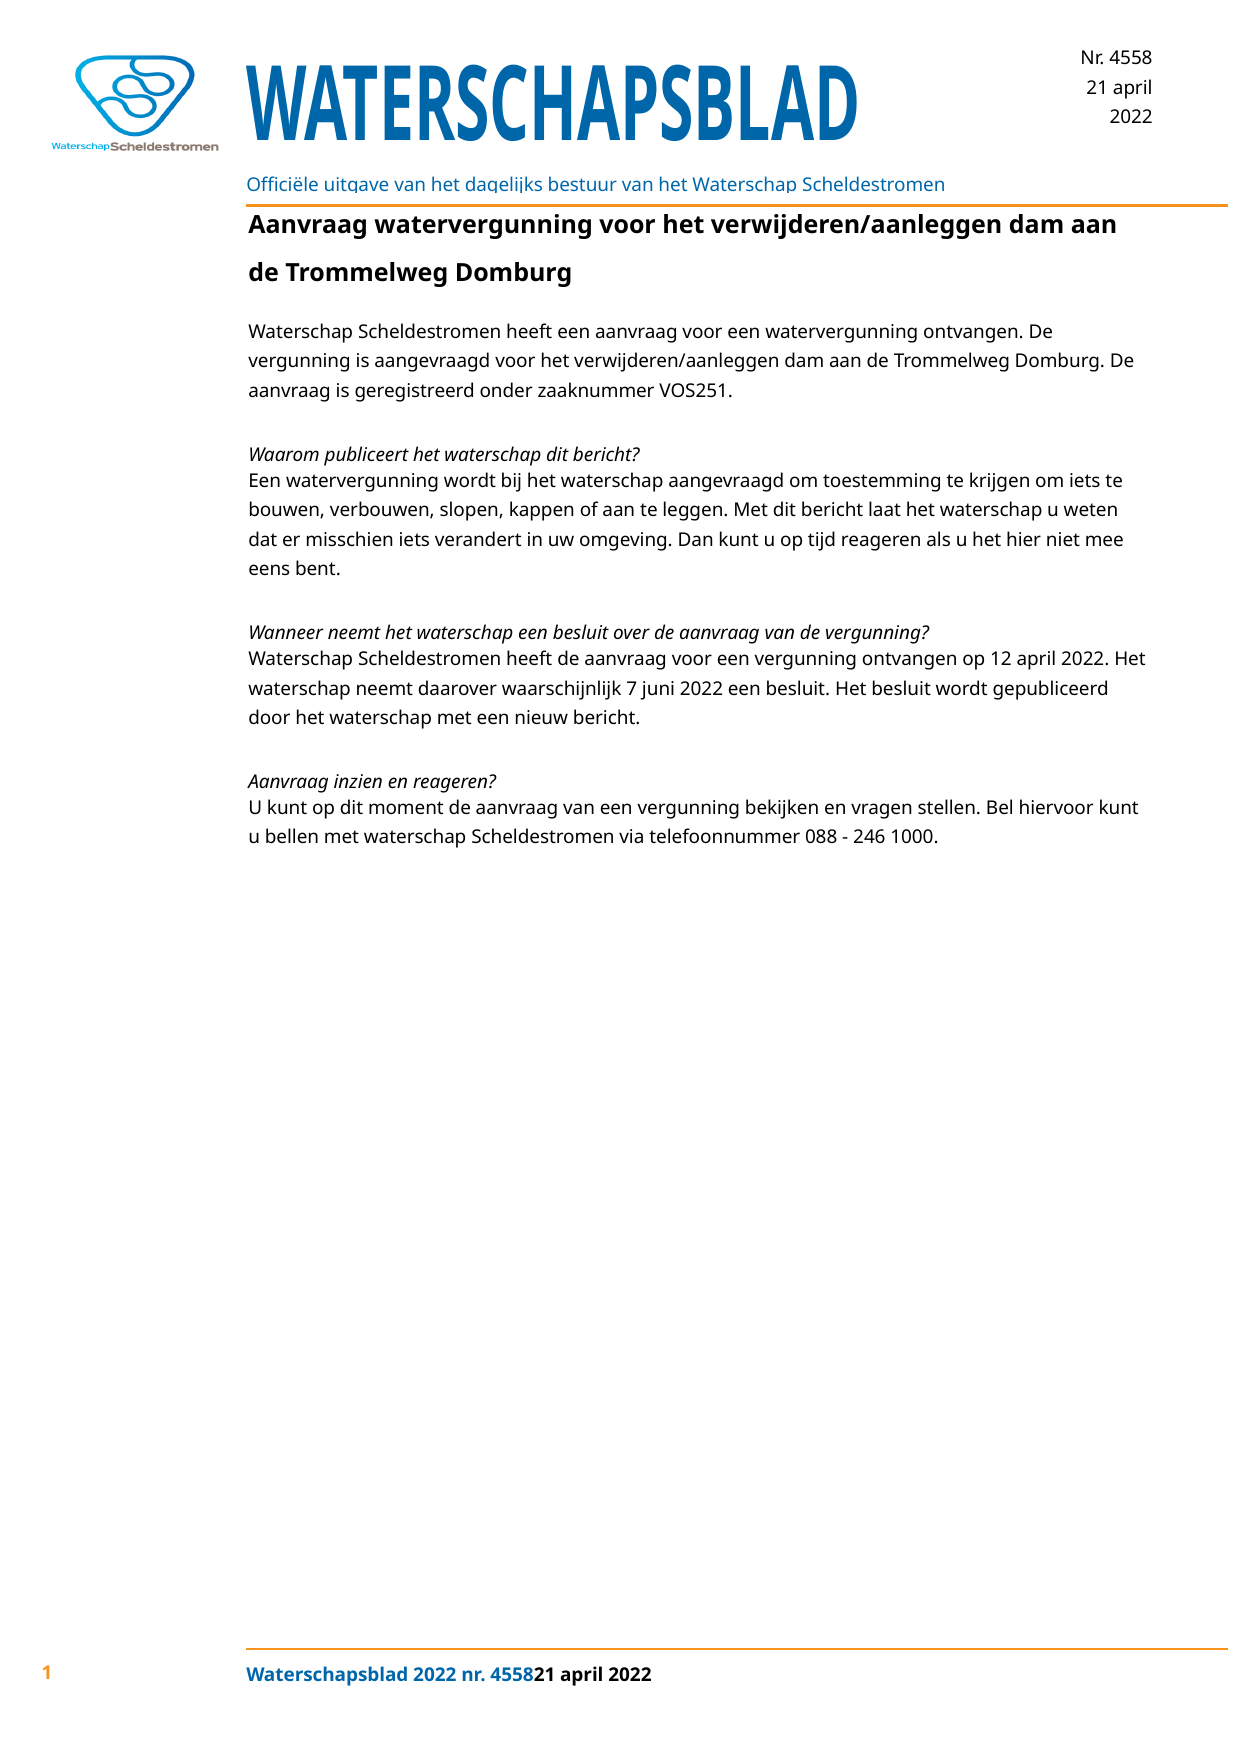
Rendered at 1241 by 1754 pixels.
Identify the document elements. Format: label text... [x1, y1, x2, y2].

text Een watervergunning wordt bij het waterschap aangevraagd om toestemming te krijgen om iets te bouwen, verbouwen, slopen, kappen of aan te leggen. Met dit bericht laat het waterschap u weten dat er misschien iets verandert in uw omgeving. Dan kunt u op tijd reageren als u het hier niet mee eens bent. [248, 467, 1152, 581]
text U kunt op dit moment de aanvraag van een vergunning bekijken en vragen stellen. Bel hiervoor kunt u bellen met waterschap Scheldestromen via telefoonnummer 088 - 246 1000. [248, 794, 1152, 849]
text Aanvraag inzien en reageren? [248, 768, 1152, 794]
picture [41, 47, 231, 172]
text Wanneer neemt het waterschap een besluit over de aanvraag van de vergunning? [248, 619, 1152, 645]
text Aanvraag watervergunning voor het verwijderen/aanleggen dam aan de Trommelweg Domburg [248, 207, 1152, 288]
text Waterschap Scheldestromen heeft de aanvraag voor een vergunning ontvangen op 12 april 2022. Het waterschap neemt daarover waarschijnlijk 7 juni 2022 een besluit. Het besluit wordt gepubliceerd door het waterschap met een nieuw bericht. [248, 645, 1152, 730]
text Waterschap Scheldestromen heeft een aanvraag voor een watervergunning ontvangen. De vergunning is aangevraagd voor het verwijderen/aanleggen dam aan de Trommelweg Domburg. De aanvraag is geregistreerd onder zaaknummer VOS251. [248, 318, 1152, 403]
text Waarom publiceert het waterschap dit bericht? [248, 441, 1152, 467]
